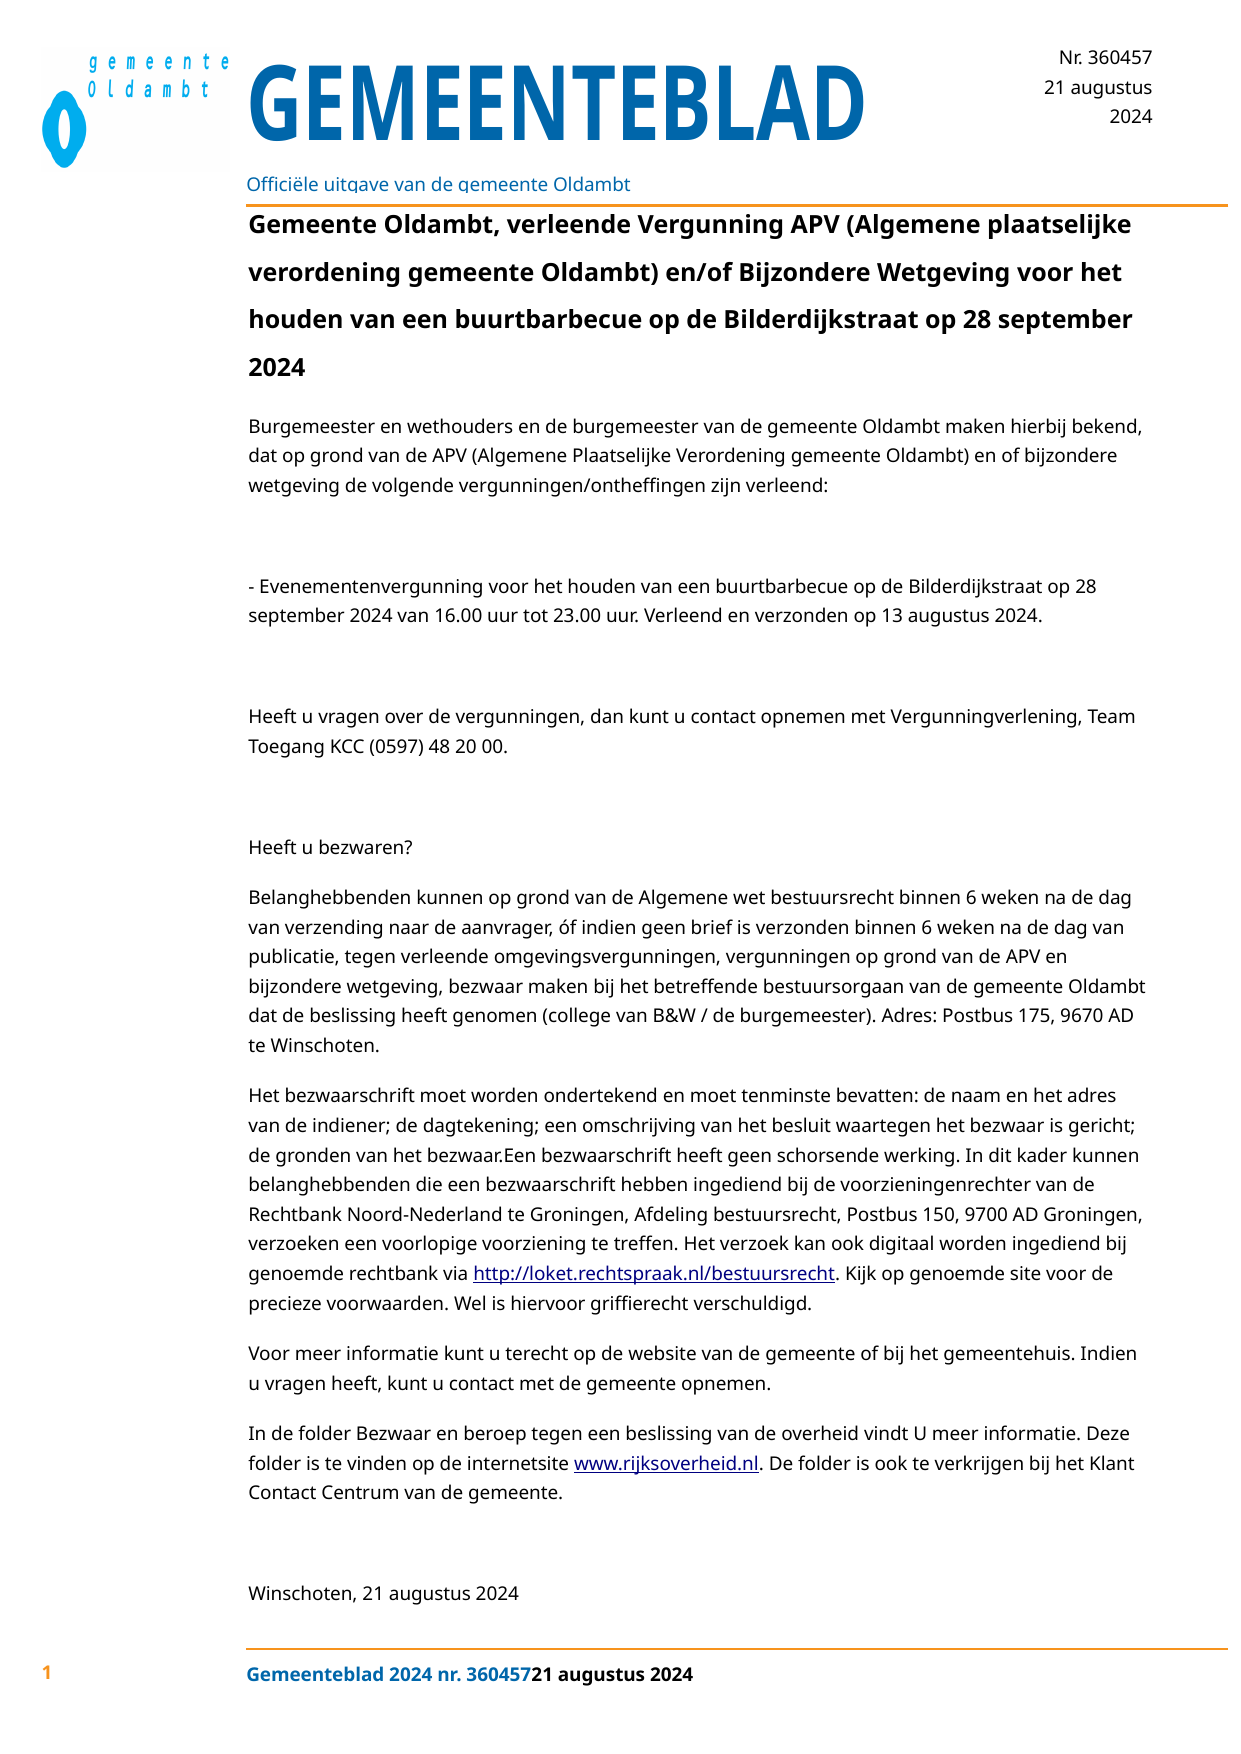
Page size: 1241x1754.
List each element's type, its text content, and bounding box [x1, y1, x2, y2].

text - Evenementenvergunning voor het houden van een buurtbarbecue op de Bilderdijkstraat op 28 september 2024 van 16.00 uur tot 23.00 uur. Verleend en verzonden op 13 augustus 2024. [248, 573, 1152, 628]
text Het bezwaarschrift moet worden ondertekend en moet tenminste bevatten: de naam en het adres van de indiener; de dagtekening; een omschrijving van het besluit waartegen het bezwaar is gericht; de gronden van het bezwaar.Een bezwaarschrift heeft geen schorsende werking. In dit kader kunnen belanghebbenden die een bezwaarschrift hebben ingediend bij de voorzieningenrechter van de Rechtbank Noord-Nederland te Groningen, Afdeling bestuursrecht, Postbus 150, 9700 AD Groningen, verzoeken een voorlopige voorziening te treffen. Het verzoek kan ook digitaal worden ingediend bij genoemde rechtbank via http://loket.rechtspraak.nl/bestuursrecht. Kijk op genoemde site voor de precieze voorwaarden. Wel is hiervoor griffierecht verschuldigd. [248, 1083, 1152, 1316]
text Voor meer informatie kunt u terecht op de website van de gemeente of bij het gemeentehuis. Indien u vragen heeft, kunt u contact met de gemeente opnemen. [248, 1340, 1152, 1396]
text Gemeente Oldambt, verleende Vergunning APV (Algemene plaatselijke verordening gemeente Oldambt) en/of Bijzondere Wetgeving voor het houden van een buurtbarbecue op de Bilderdijkstraat op 28 september 2024 [248, 207, 1152, 384]
text Heeft u vragen over de vergunningen, dan kunt u contact opnemen met Vergunningverlening, Team Toegang KCC (0597) 48 20 00. [248, 703, 1152, 759]
text Heeft u bezwaren? [248, 834, 1152, 860]
picture [41, 47, 231, 172]
text Burgemeester en wethouders en de burgemeester van de gemeente Oldambt maken hierbij bekend, dat op grond van de APV (Algemene Plaatselijke Verordening gemeente Oldambt) en of bijzondere wetgeving de volgende vergunningen/ontheffingen zijn verleend: [248, 413, 1152, 498]
text Belanghebbenden kunnen op grond van de Algemene wet bestuursrecht binnen 6 weken na de dag van verzending naar de aanvrager, óf indien geen brief is verzonden binnen 6 weken na de dag van publicatie, tegen verleende omgevingsvergunningen, vergunningen op grond van de APV en bijzondere wetgeving, bezwaar maken bij het betreffende bestuursorgaan van de gemeente Oldambt dat de beslissing heeft genomen (college van B&W / de burgemeester). Adres: Postbus 175, 9670 AD te Winschoten. [248, 884, 1152, 1058]
text In de folder Bezwaar en beroep tegen een beslissing van de overheid vindt U meer informatie. Deze folder is te vinden op de internetsite www.rijksoverheid.nl. De folder is ook te verkrijgen bij het Klant Contact Centrum van de gemeente. [248, 1420, 1152, 1505]
text Winschoten, 21 augustus 2024 [248, 1580, 1152, 1606]
